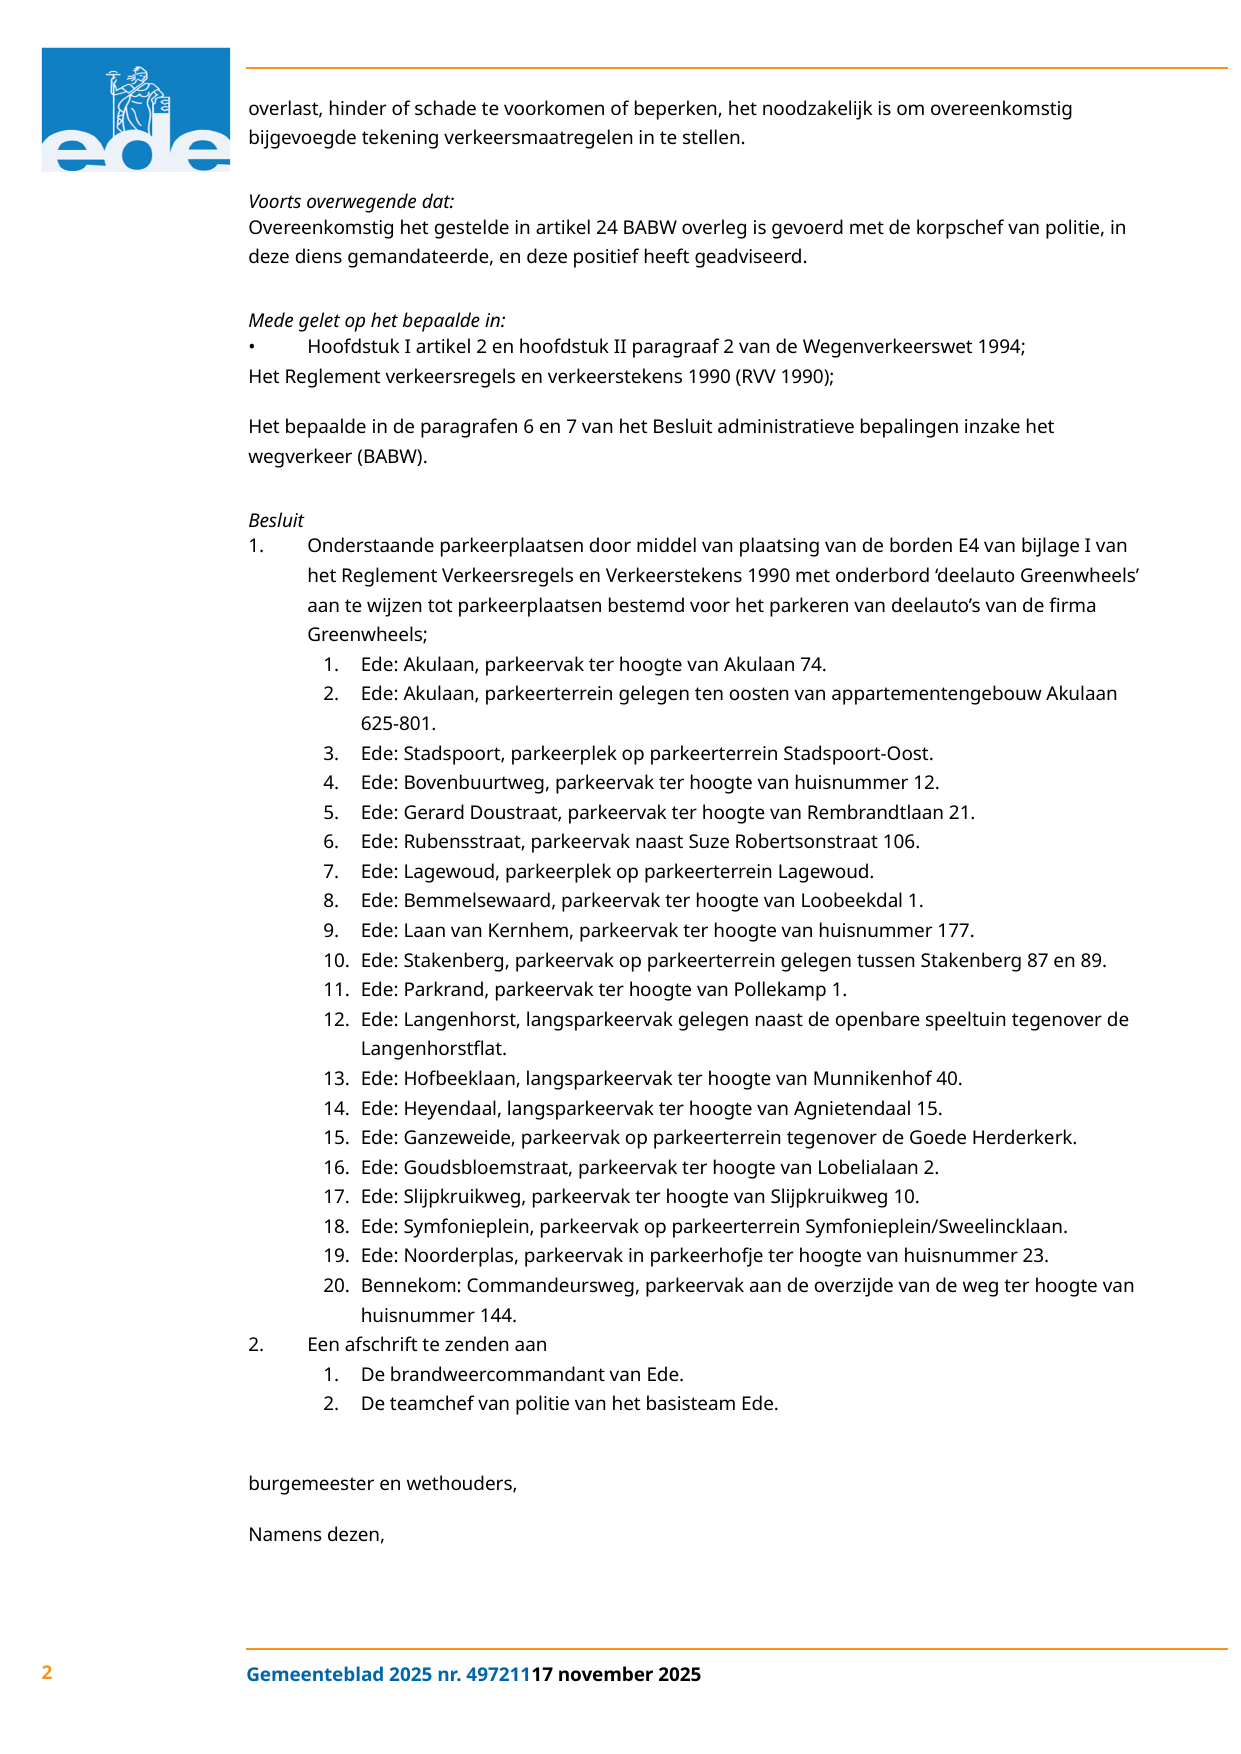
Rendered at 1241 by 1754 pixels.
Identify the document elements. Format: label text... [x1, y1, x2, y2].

list Onderstaande parkeerplaatsen door middel van plaatsing van de borden E4 van bijlage I van het Reglement Verkeersregels en Verkeerstekens 1990 met onderbord ‘deelauto Greenwheels’ aan te wijzen tot parkeerplaatsen bestemd voor het parkeren van deelauto’s van de firma Greenwheels; [248, 533, 1152, 647]
text Het Reglement verkeersregels en verkeerstekens 1990 (RVV 1990); [248, 363, 1152, 389]
list Ede: Parkrand, parkeervak ter hoogte van Pollekamp 1. [323, 976, 1152, 1002]
text Overeenkomstig het gestelde in artikel 24 BABW overleg is gevoerd met de korpschef van politie, in deze diens gemandateerde, en deze positief heeft geadviseerd. [248, 214, 1152, 269]
list Ede: Akulaan, parkeervak ter hoogte van Akulaan 74. [323, 651, 1152, 677]
list Ede: Slijpkruikweg, parkeervak ter hoogte van Slijpkruikweg 10. [323, 1183, 1152, 1209]
text burgemeester en wethouders, [248, 1471, 1152, 1496]
list Ede: Goudsbloemstraat, parkeervak ter hoogte van Lobelialaan 2. [323, 1154, 1152, 1179]
list Ede: Rubensstraat, parkeervak naast Suze Robertsonstraat 106. [323, 828, 1152, 854]
list Ede: Ganzeweide, parkeervak op parkeerterrein tegenover de Goede Herderkerk. [323, 1124, 1152, 1150]
text Voorts overwegende dat: [248, 188, 1152, 214]
list Ede: Hofbeeklaan, langsparkeervak ter hoogte van Munnikenhof 40. [323, 1065, 1152, 1091]
list Ede: Symfonieplein, parkeervak op parkeerterrein Symfonieplein/Sweelincklaan. [323, 1213, 1152, 1239]
list Ede: Bemmelsewaard, parkeervak ter hoogte van Loobeekdal 1. [323, 888, 1152, 913]
picture [41, 47, 231, 172]
list Ede: Akulaan, parkeerterrein gelegen ten oosten van appartementengebouw Akulaan 625-801. [323, 681, 1152, 736]
list Ede: Stakenberg, parkeervak op parkeerterrein gelegen tussen Stakenberg 87 en 89. [323, 947, 1152, 972]
text Het bepaalde in de paragrafen 6 en 7 van het Besluit administratieve bepalingen inzake het wegverkeer (BABW). [248, 413, 1152, 469]
list Bennekom: Commandeursweg, parkeervak aan de overzijde van de weg ter hoogte van huisnummer 144. [323, 1272, 1152, 1327]
text overlast, hinder of schade te voorkomen of beperken, het noodzakelijk is om overeenkomstig bijgevoegde tekening verkeersmaatregelen in te stellen. [248, 95, 1152, 150]
list Ede: Langenhorst, langsparkeervak gelegen naast de openbare speeltuin tegenover de Langenhorstflat. [323, 1006, 1152, 1061]
list De brandweercommandant van Ede. [323, 1361, 1152, 1387]
list Ede: Laan van Kernhem, parkeervak ter hoogte van huisnummer 177. [323, 917, 1152, 943]
list Een afschrift te zenden aan [248, 1331, 1152, 1357]
text Namens dezen, [248, 1521, 1152, 1547]
list Ede: Lagewoud, parkeerplek op parkeerterrein Lagewoud. [323, 858, 1152, 884]
list Ede: Heyendaal, langsparkeervak ter hoogte van Agnietendaal 15. [323, 1095, 1152, 1120]
list De teamchef van politie van het basisteam Ede. [323, 1391, 1152, 1416]
list Ede: Noorderplas, parkeervak in parkeerhofje ter hoogte van huisnummer 23. [323, 1243, 1152, 1268]
list Ede: Bovenbuurtweg, parkeervak ter hoogte van huisnummer 12. [323, 769, 1152, 795]
list Hoofdstuk I artikel 2 en hoofdstuk II paragraaf 2 van de Wegenverkeerswet 1994; [248, 333, 1152, 359]
text Mede gelet op het bepaalde in: [248, 308, 1152, 333]
text Besluit [248, 507, 1152, 533]
list Ede: Gerard Doustraat, parkeervak ter hoogte van Rembrandtlaan 21. [323, 799, 1152, 824]
list Ede: Stadspoort, parkeerplek op parkeerterrein Stadspoort-Oost. [323, 740, 1152, 765]
